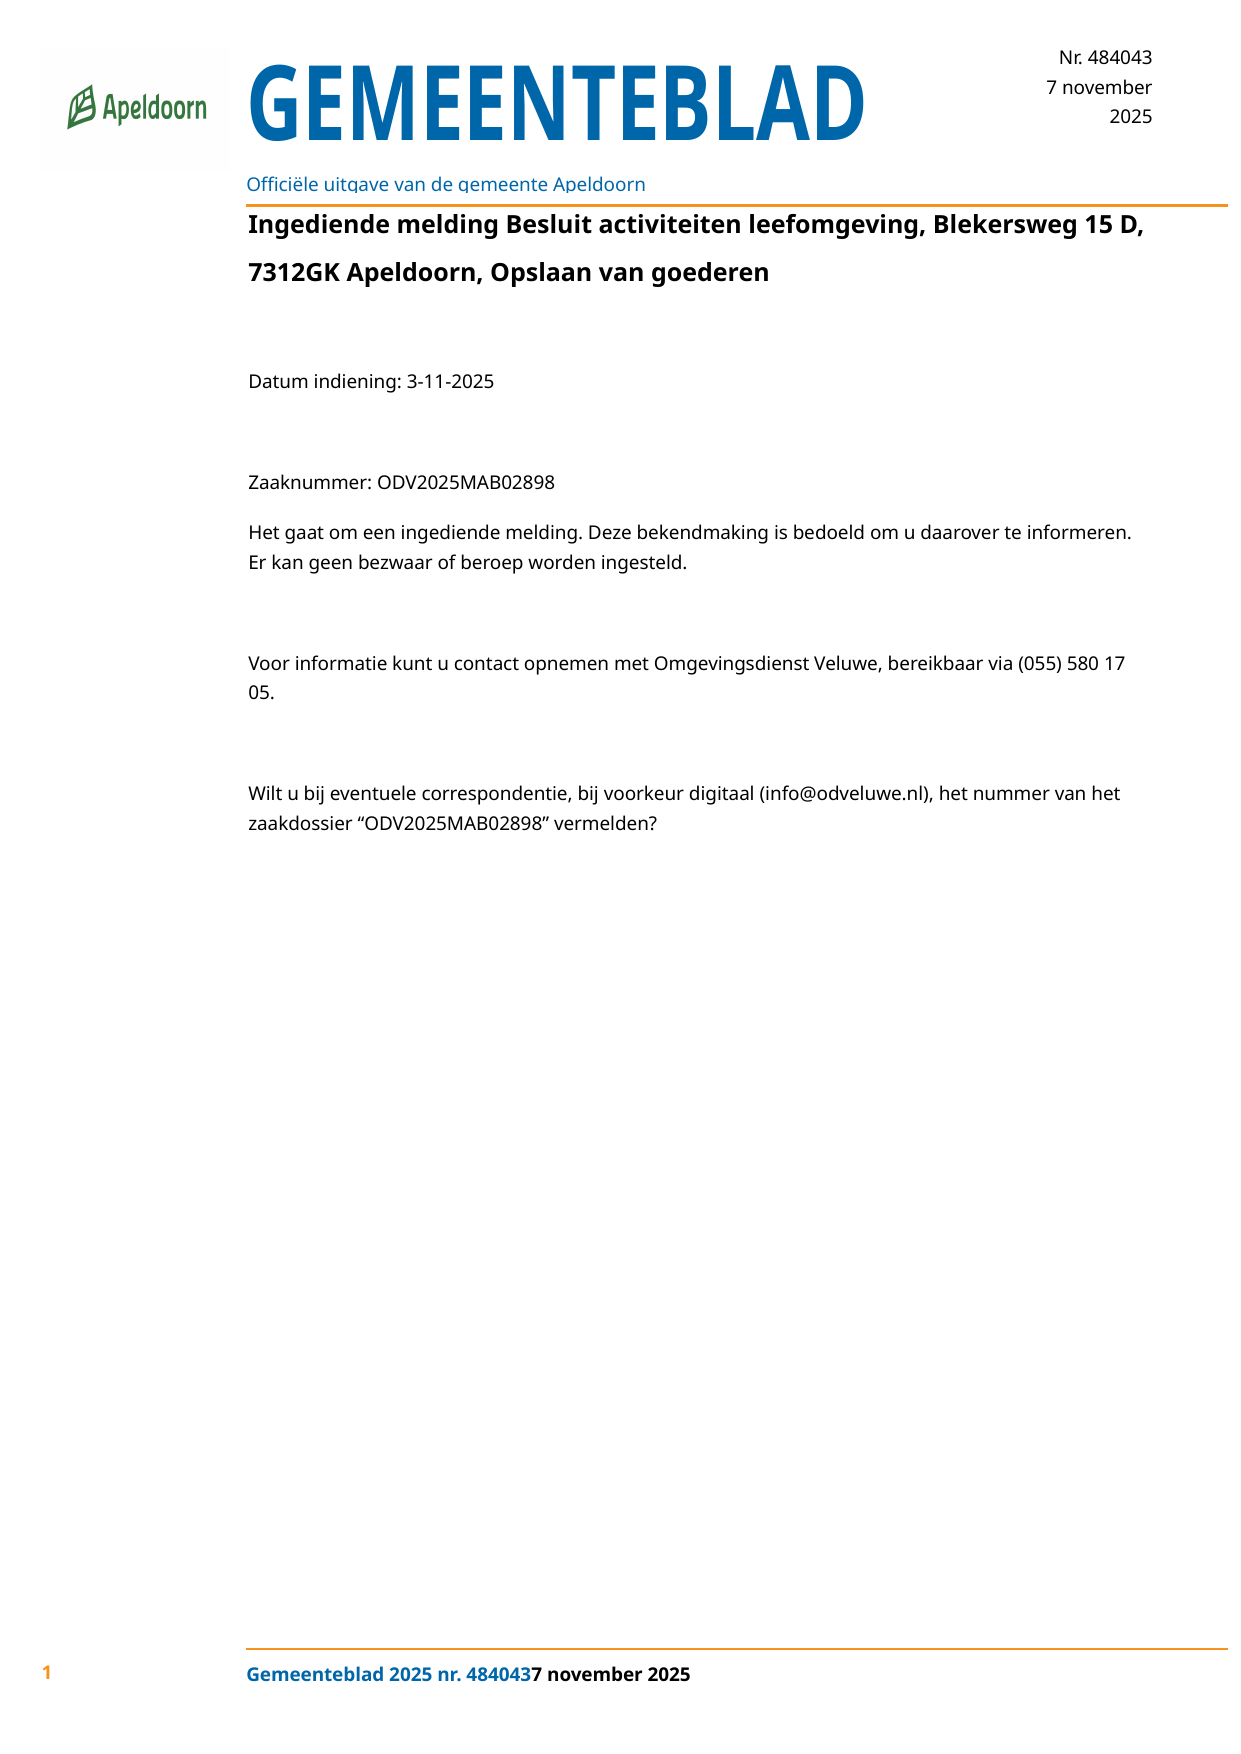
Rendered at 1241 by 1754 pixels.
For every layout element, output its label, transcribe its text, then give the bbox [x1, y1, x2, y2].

text Zaaknummer: ODV2025MAB02898 [248, 469, 1152, 495]
picture [41, 47, 231, 172]
text Ingediende melding Besluit activiteiten leefomgeving, Blekersweg 15 D, 7312GK Apeldoorn, Opslaan van goederen [248, 207, 1152, 288]
text Wilt u bij eventuele correspondentie, bij voorkeur digitaal (info@odveluwe.nl), het nummer van het zaakdossier “ODV2025MAB02898” vermelden? [248, 780, 1152, 836]
text Het gaat om een ingediende melding. Deze bekendmaking is bedoeld om u daarover te informeren. Er kan geen bezwaar of beroep worden ingesteld. [248, 519, 1152, 575]
text Voor informatie kunt u contact opnemen met Omgevingsdienst Veluwe, bereikbaar via (055) 580 17 05. [248, 650, 1152, 705]
text Datum indiening: 3-11-2025 [248, 368, 1152, 394]
